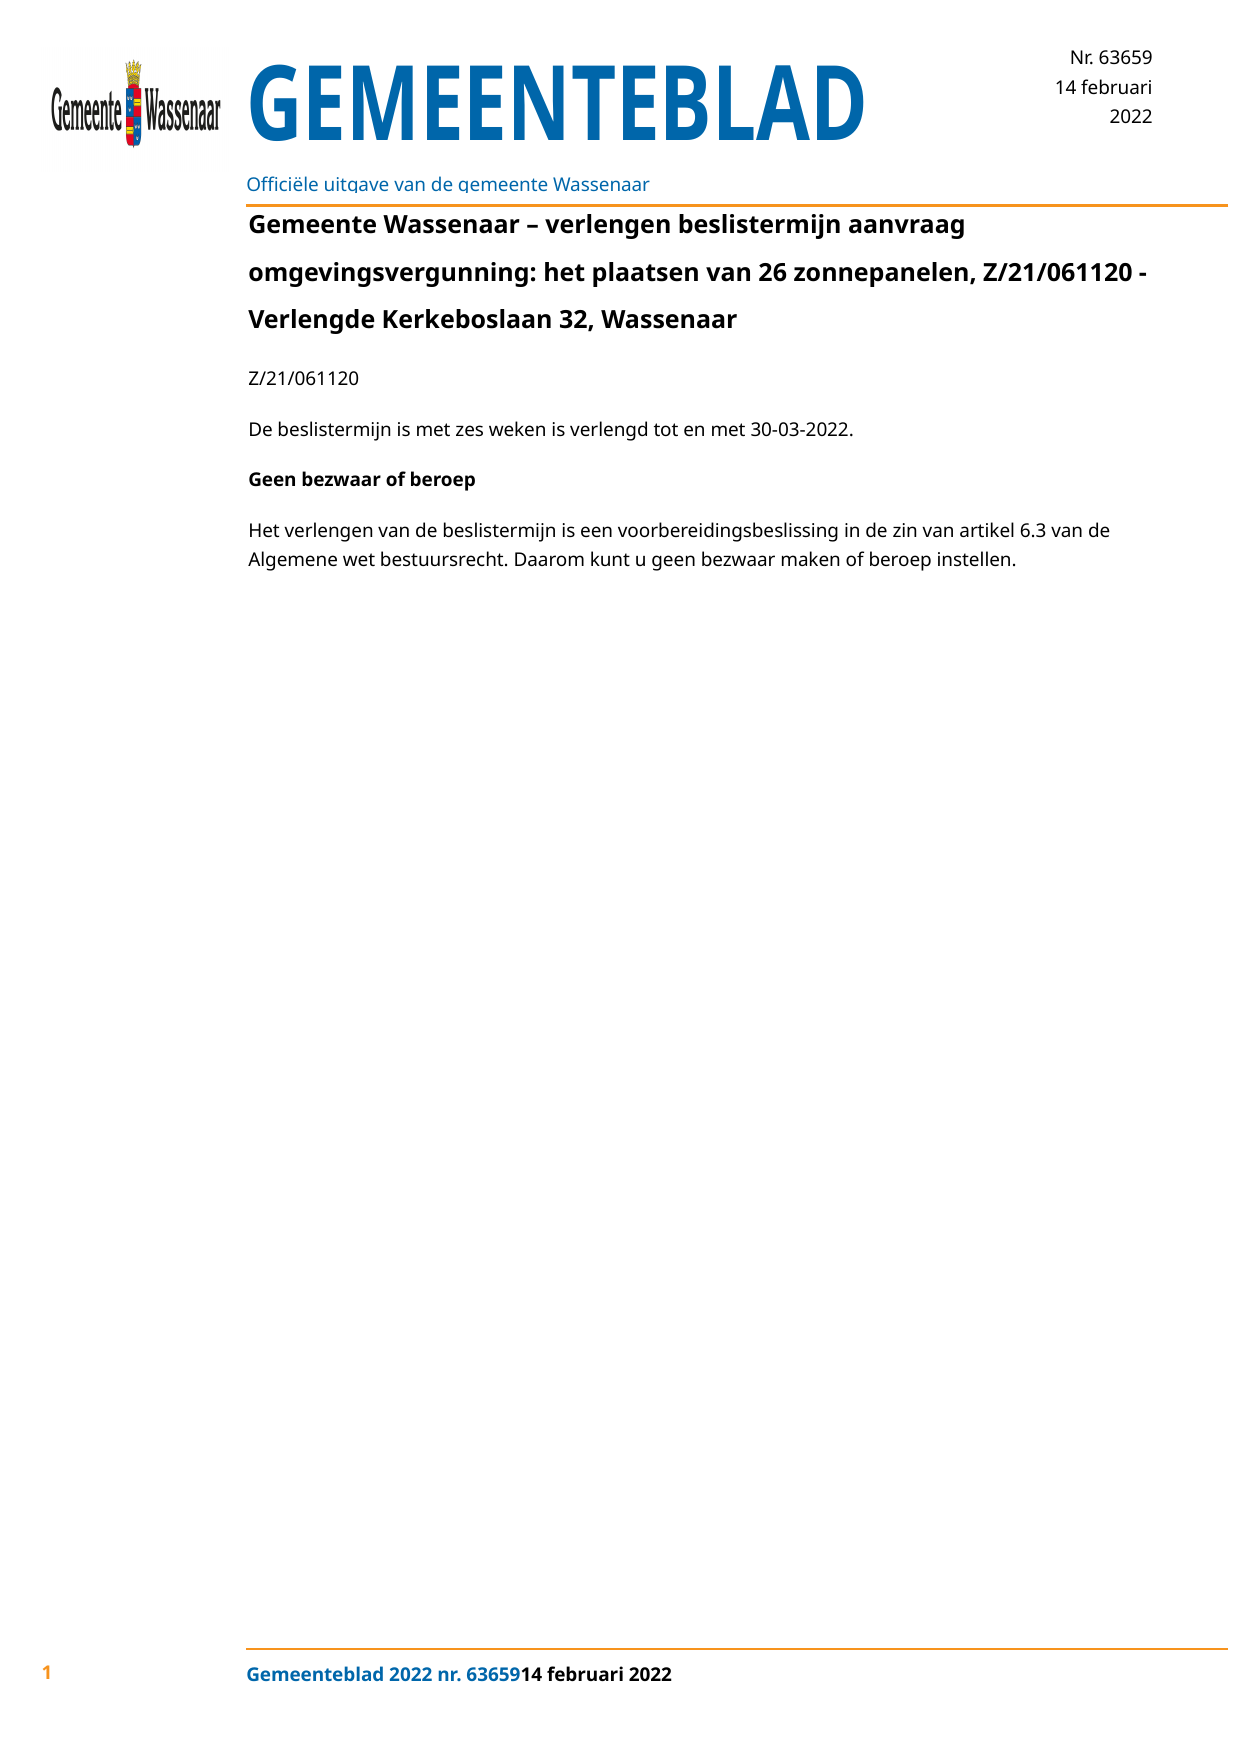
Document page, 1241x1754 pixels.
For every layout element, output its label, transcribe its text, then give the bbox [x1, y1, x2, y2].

text Het verlengen van de beslistermijn is een voorbereidingsbeslissing in de zin van artikel 6.3 van de Algemene wet bestuursrecht. Daarom kunt u geen bezwaar maken of beroep instellen. [248, 517, 1152, 572]
text Gemeente Wassenaar – verlengen beslistermijn aanvraag omgevingsvergunning: het plaatsen van 26 zonnepanelen, Z/21/061120 - Verlengde Kerkeboslaan 32, Wassenaar [248, 207, 1152, 336]
text Geen bezwaar of beroep [248, 466, 1152, 492]
text De beslistermijn is met zes weken is verlengd tot en met 30-03-2022. [248, 416, 1152, 442]
text Z/21/061120 [248, 366, 1152, 391]
picture [41, 47, 231, 172]
